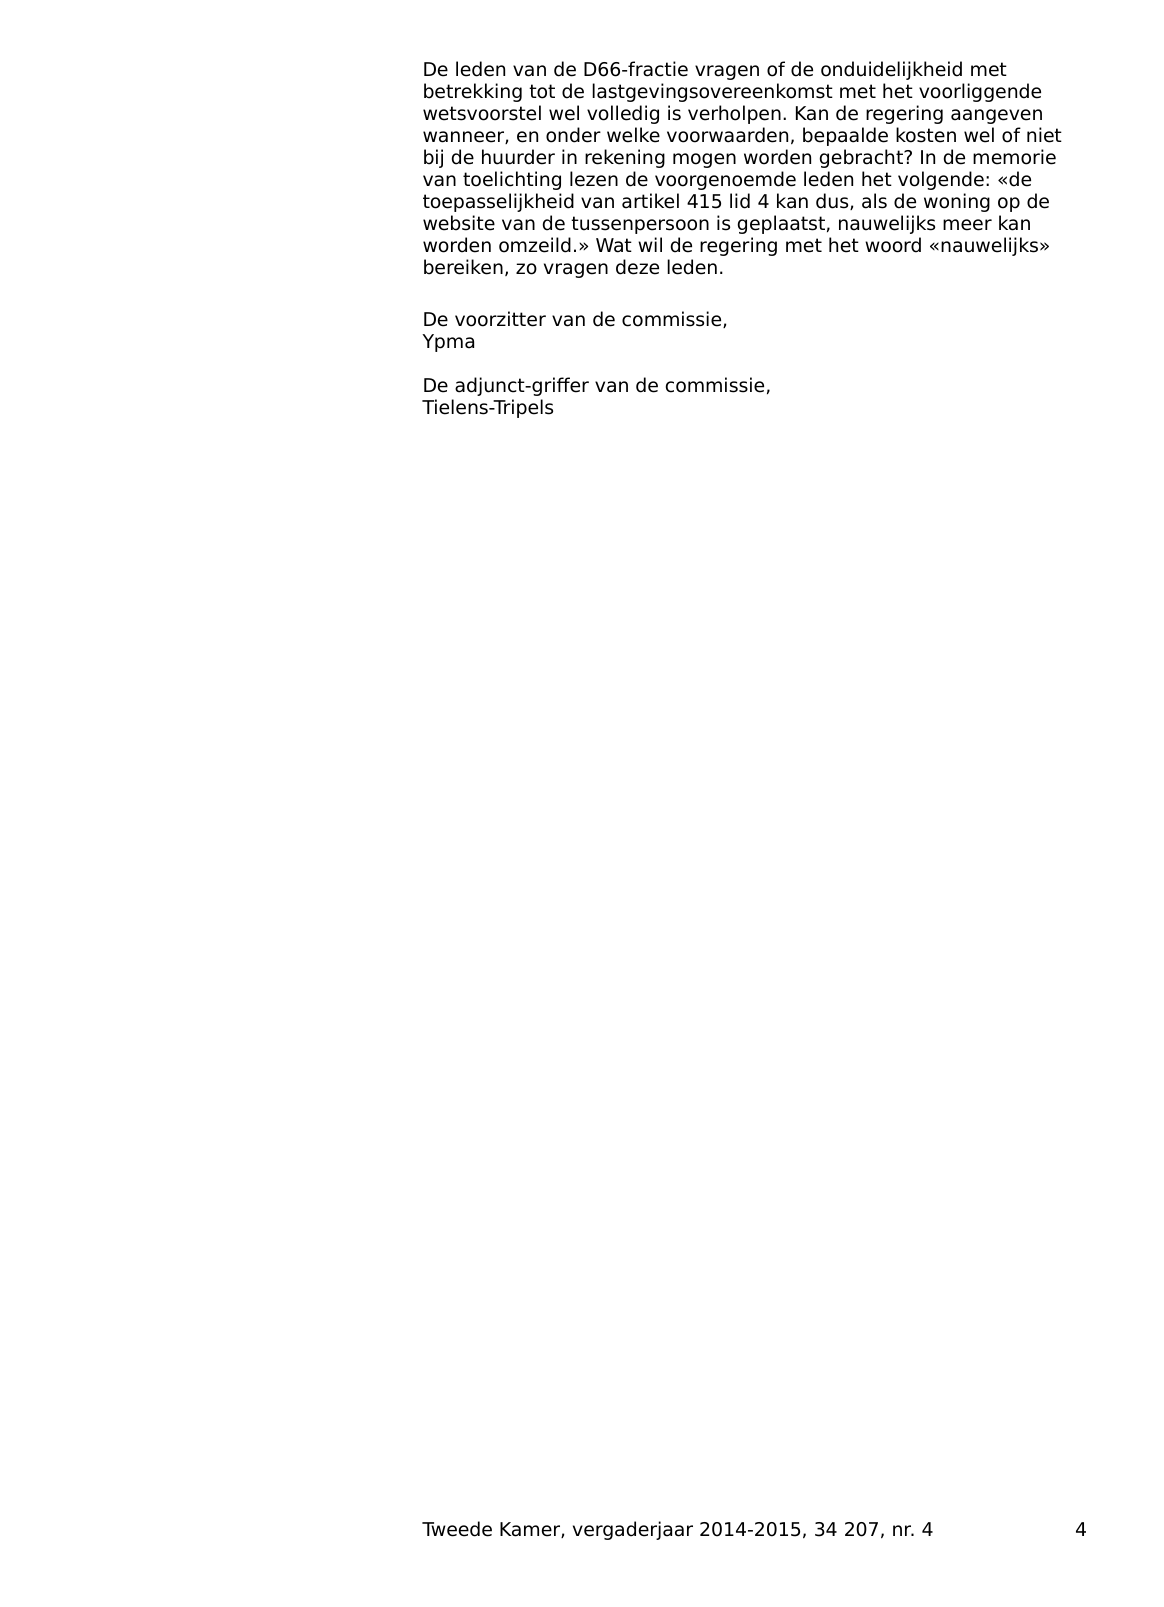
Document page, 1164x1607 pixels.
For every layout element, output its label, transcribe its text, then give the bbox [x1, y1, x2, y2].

text De voorzitter van de commissie, Ypma [422, 309, 1087, 353]
text De leden van de D66-fractie vragen of de onduidelijkheid met betrekking tot de lastgevingsovereenkomst met het voorliggende wetsvoorstel wel volledig is verholpen. Kan de regering aangeven wanneer, en onder welke voorwaarden, bepaalde kosten wel of niet bij de huurder in rekening mogen worden gebracht? In de memorie van toelichting lezen de voorgenoemde leden het volgende: «de toepasselijkheid van artikel 415 lid 4 kan dus, als de woning op de website van de tussenpersoon is geplaatst, nauwelijks meer kan worden omzeild.» Wat wil de regering met het woord «nauwelijks» bereiken, zo vragen deze leden. [422, 59, 1087, 279]
text De adjunct-griffer van de commissie, Tielens-Tripels [422, 375, 1087, 419]
